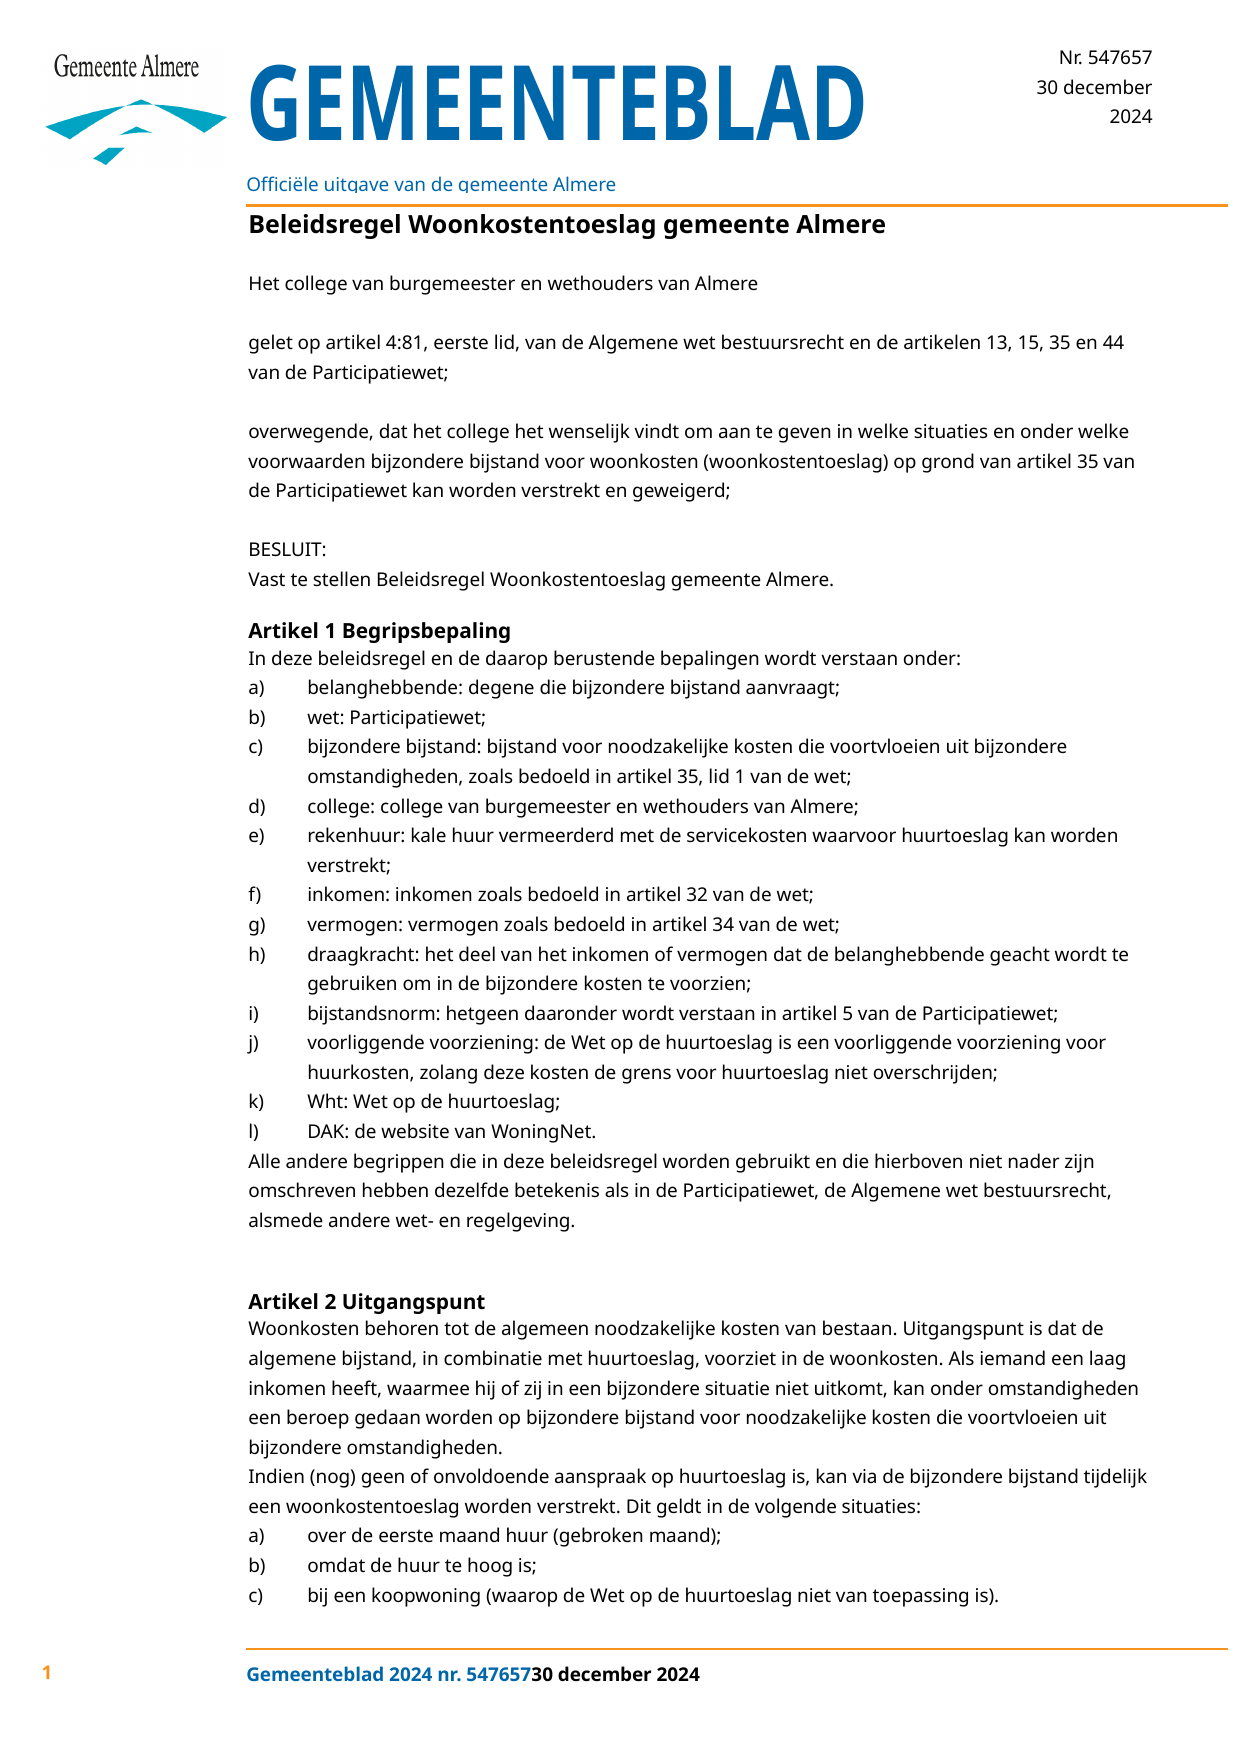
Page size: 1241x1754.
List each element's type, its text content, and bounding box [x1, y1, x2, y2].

list inkomen: inkomen zoals bedoeld in artikel 32 van de wet; [248, 882, 1152, 907]
text Alle andere begrippen die in deze beleidsregel worden gebruikt en die hierboven niet nader zijn omschreven hebben dezelfde betekenis als in de Participatiewet, de Algemene wet bestuursrecht, alsmede andere wet- en regelgeving. [248, 1148, 1152, 1233]
text Beleidsregel Woonkostentoeslag gemeente Almere [248, 207, 1152, 241]
list belanghebbende: degene die bijzondere bijstand aanvraagt; [248, 674, 1152, 700]
list over de eerste maand huur (gebroken maand); [248, 1523, 1152, 1548]
text Woonkosten behoren tot de algemeen noodzakelijke kosten van bestaan. Uitgangspunt is dat de algemene bijstand, in combinatie met huurtoeslag, voorziet in de woonkosten. Als iemand een laag inkomen heeft, waarmee hij of zij in een bijzondere situatie niet uitkomt, kan onder omstandigheden een beroep gedaan worden op bijzondere bijstand voor noodzakelijke kosten die voortvloeien uit bijzondere omstandigheden. [248, 1316, 1152, 1459]
text Het college van burgemeester en wethouders van Almere [248, 270, 1152, 296]
text Artikel 2 Uitgangspunt [248, 1287, 1152, 1316]
list DAK: de website van WoningNet. [248, 1118, 1152, 1144]
list vermogen: vermogen zoals bedoeld in artikel 34 van de wet; [248, 911, 1152, 937]
list omdat de huur te hoog is; [248, 1552, 1152, 1578]
text In deze beleidsregel en de daarop berustende bepalingen wordt verstaan onder: [248, 645, 1152, 671]
list college: college van burgemeester en wethouders van Almere; [248, 793, 1152, 819]
text gelet op artikel 4:81, eerste lid, van de Algemene wet bestuursrecht en de artikelen 13, 15, 35 en 44 van de Participatiewet; [248, 329, 1152, 385]
list draagkracht: het deel van het inkomen of vermogen dat de belanghebbende geacht wordt te gebruiken om in de bijzondere kosten te voorzien; [248, 941, 1152, 996]
list rekenhuur: kale huur vermeerderd met de servicekosten waarvoor huurtoeslag kan worden verstrekt; [248, 822, 1152, 878]
list wet: Participatiewet; [248, 704, 1152, 730]
text Vast te stellen Beleidsregel Woonkostentoeslag gemeente Almere. [248, 566, 1152, 592]
text Indien (nog) geen of onvoldoende aanspraak op huurtoeslag is, kan via de bijzondere bijstand tijdelijk een woonkostentoeslag worden verstrekt. Dit geldt in de volgende situaties: [248, 1463, 1152, 1519]
text Artikel 1 Begripsbepaling [248, 617, 1152, 645]
picture [41, 47, 231, 172]
list bij een koopwoning (waarop de Wet op de huurtoeslag niet van toepassing is). [248, 1582, 1152, 1607]
list voorliggende voorziening: de Wet op de huurtoeslag is een voorliggende voorziening voor huurkosten, zolang deze kosten de grens voor huurtoeslag niet overschrijden; [248, 1029, 1152, 1085]
list Wht: Wet op de huurtoeslag; [248, 1089, 1152, 1114]
text overwegende, dat het college het wenselijk vindt om aan te geven in welke situaties en onder welke voorwaarden bijzondere bijstand voor woonkosten (woonkostentoeslag) op grond van artikel 35 van de Participatiewet kan worden verstrekt en geweigerd; [248, 418, 1152, 503]
list bijzondere bijstand: bijstand voor noodzakelijke kosten die voortvloeien uit bijzondere omstandigheden, zoals bedoeld in artikel 35, lid 1 van de wet; [248, 734, 1152, 789]
text BESLUIT: [248, 537, 1152, 562]
list bijstandsnorm: hetgeen daaronder wordt verstaan in artikel 5 van de Participatiewet; [248, 1000, 1152, 1026]
